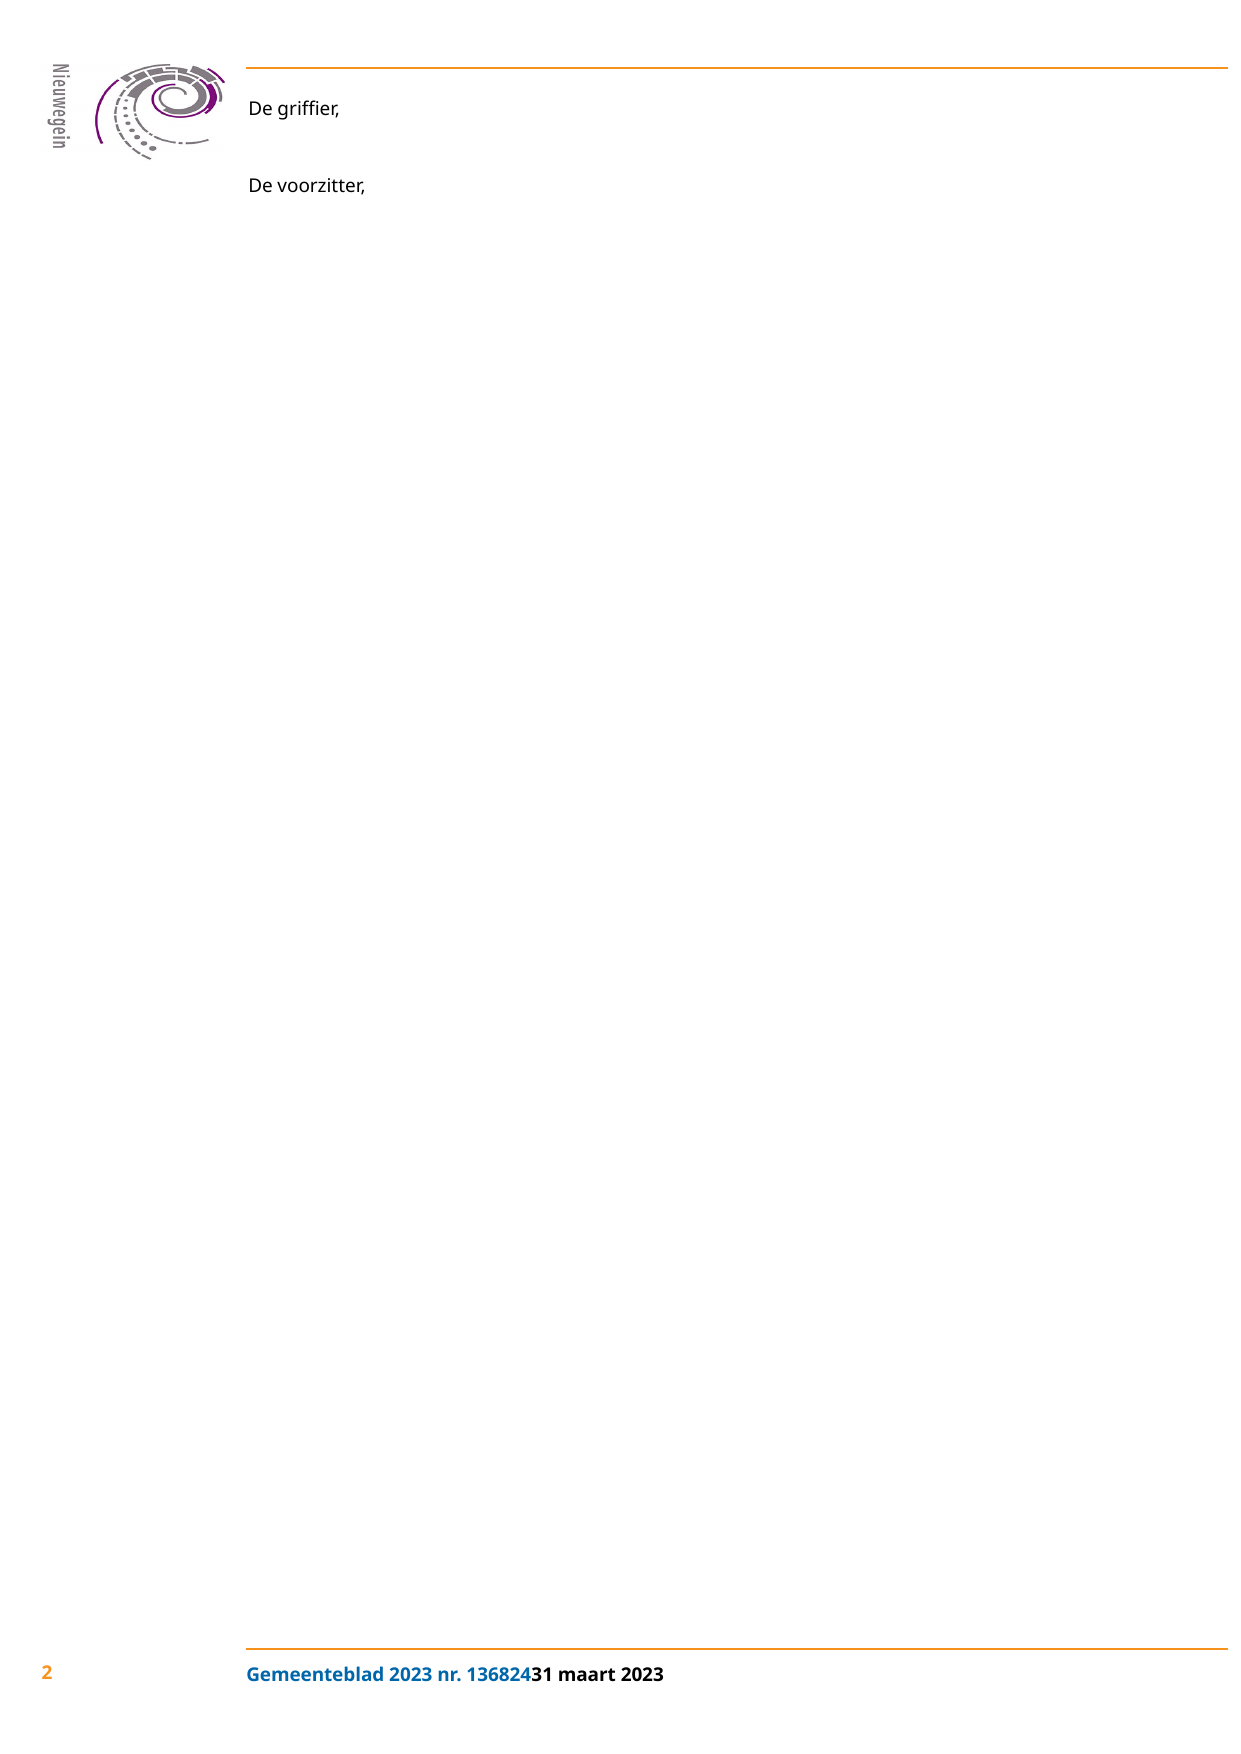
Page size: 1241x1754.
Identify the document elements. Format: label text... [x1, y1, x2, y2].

text De voorzitter, [248, 172, 1152, 198]
text De griffier, [248, 95, 1152, 121]
picture [41, 47, 231, 172]
